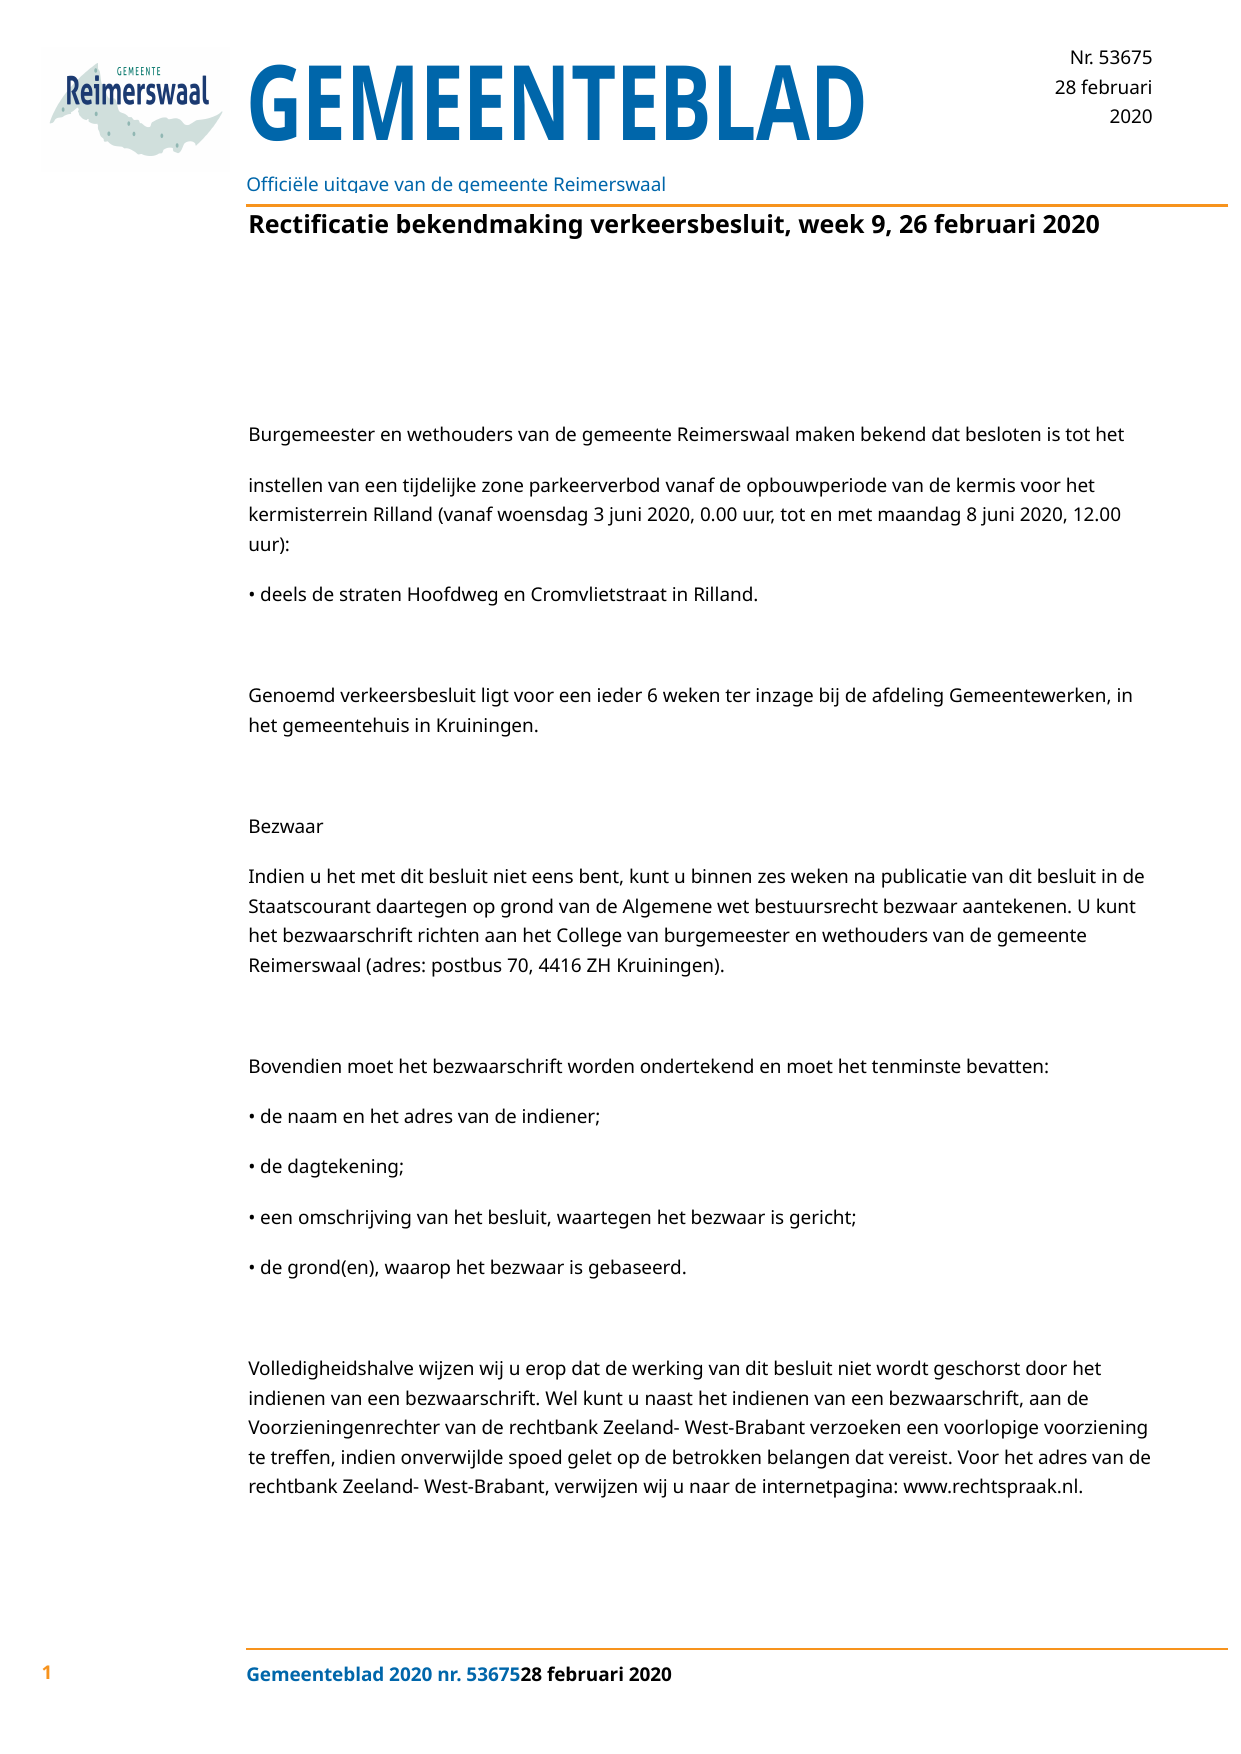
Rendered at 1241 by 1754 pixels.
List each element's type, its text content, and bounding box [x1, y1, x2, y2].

text • de dagtekening; [248, 1154, 1152, 1179]
text • de grond(en), waarop het bezwaar is gebaseerd. [248, 1254, 1152, 1280]
text Genoemd verkeersbesluit ligt voor een ieder 6 weken ter inzage bij de afdeling Gemeentewerken, in het gemeentehuis in Kruiningen. [248, 682, 1152, 738]
text Burgemeester en wethouders van de gemeente Reimerswaal maken bekend dat besloten is tot het [248, 422, 1152, 447]
text Bovendien moet het bezwaarschrift worden ondertekend en moet het tenminste bevatten: [248, 1053, 1152, 1078]
text Bezwaar [248, 813, 1152, 838]
text • de naam en het adres van de indiener; [248, 1103, 1152, 1129]
text Volledigheidshalve wijzen wij u erop dat de werking van dit besluit niet wordt geschorst door het indienen van een bezwaarschrift. Wel kunt u naast het indienen van een bezwaarschrift, aan de Voorzieningenrechter van de rechtbank Zeeland- West-Brabant verzoeken een voorlopige voorziening te treffen, indien onverwijlde spoed gelet op de betrokken belangen dat vereist. Voor het adres van de rechtbank Zeeland- West-Brabant, verwijzen wij u naar de internetpagina: www.rechtspraak.nl. [248, 1355, 1152, 1499]
text • een omschrijving van het besluit, waartegen het bezwaar is gericht; [248, 1204, 1152, 1230]
text instellen van een tijdelijke zone parkeerverbod vanaf de opbouwperiode van de kermis voor het kermisterrein Rilland (vanaf woensdag 3 juni 2020, 0.00 uur, tot en met maandag 8 juni 2020, 12.00 uur): [248, 472, 1152, 557]
text Indien u het met dit besluit niet eens bent, kunt u binnen zes weken na publicatie van dit besluit in de Staatscourant daartegen op grond van de Algemene wet bestuursrecht bezwaar aantekenen. U kunt het bezwaarschrift richten aan het College van burgemeester en wethouders van de gemeente Reimerswaal (adres: postbus 70, 4416 ZH Kruiningen). [248, 863, 1152, 978]
picture [41, 47, 231, 172]
text Rectificatie bekendmaking verkeersbesluit, week 9, 26 februari 2020 [248, 207, 1152, 241]
text • deels de straten Hoofdweg en Cromvlietstraat in Rilland. [248, 582, 1152, 607]
